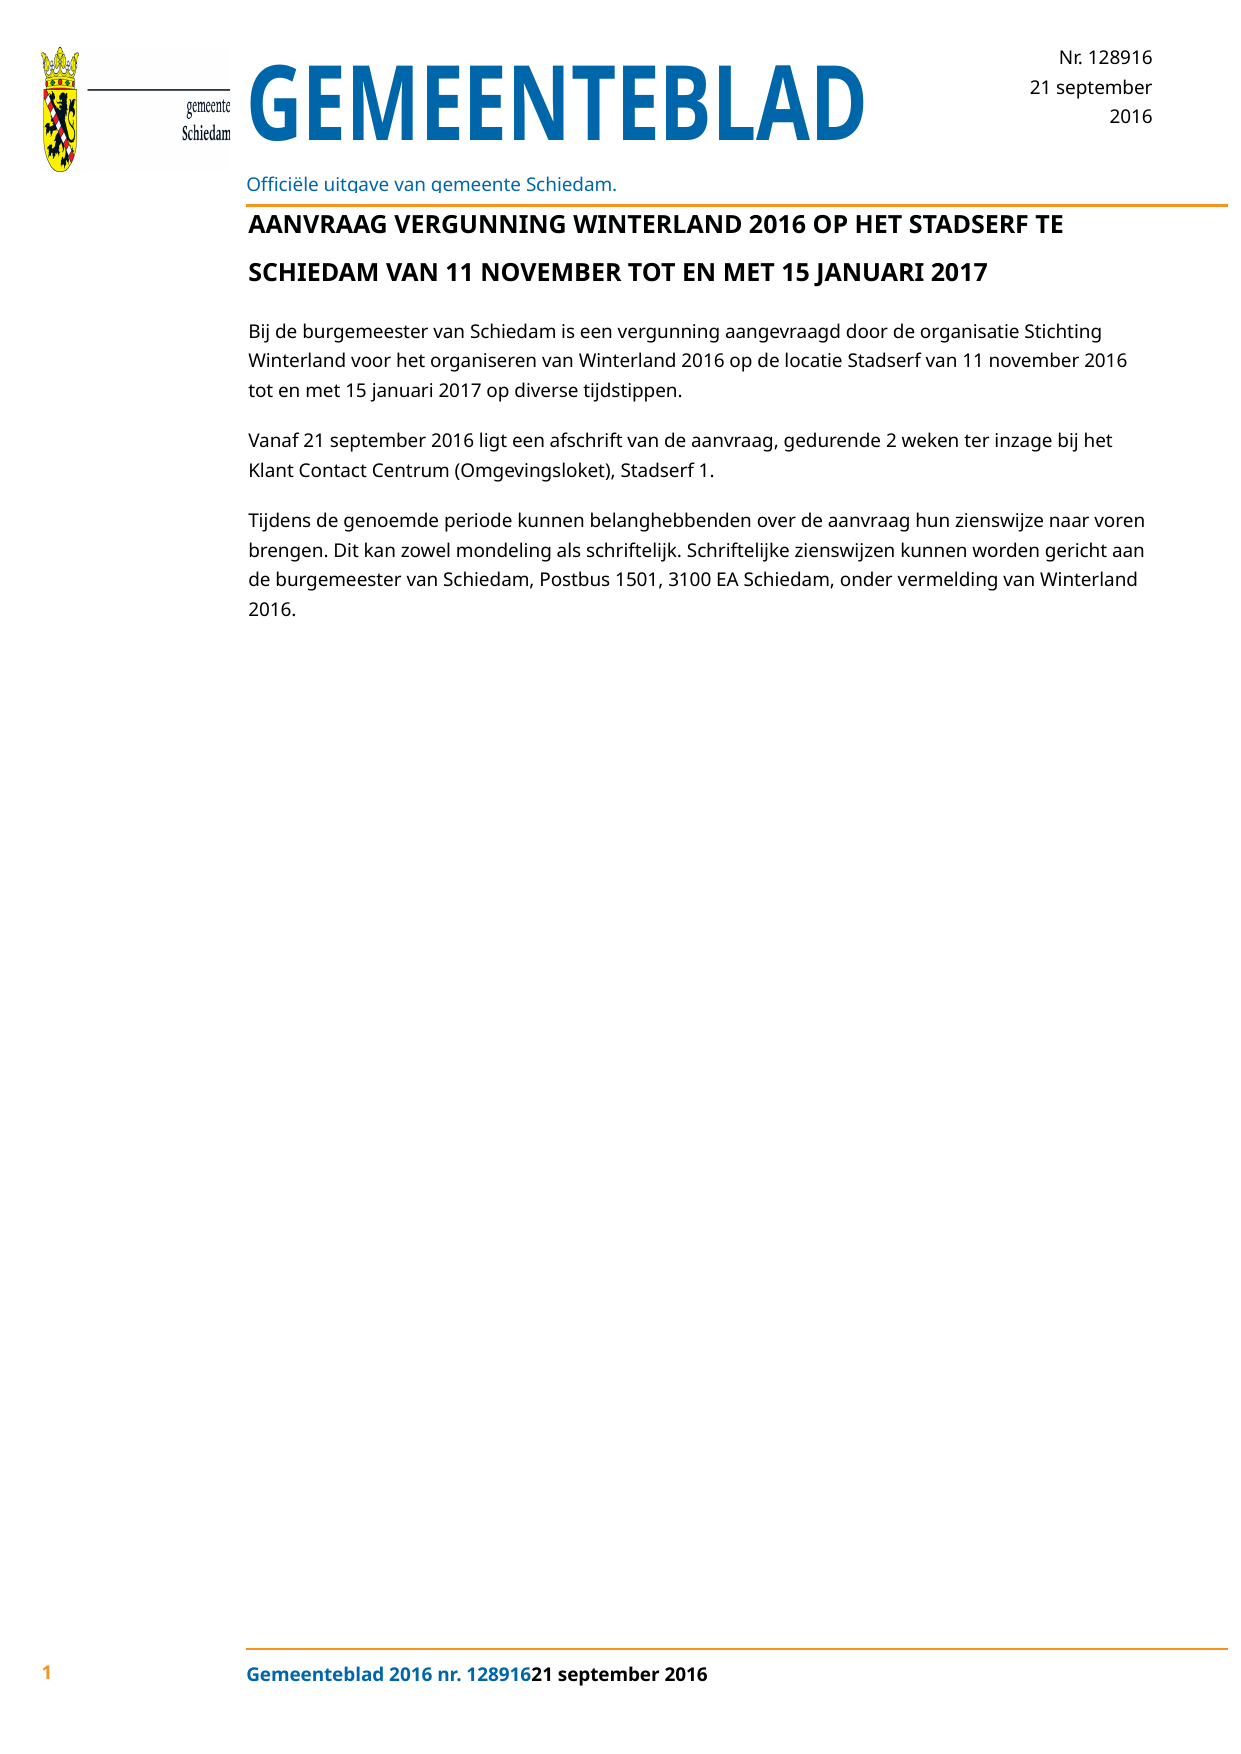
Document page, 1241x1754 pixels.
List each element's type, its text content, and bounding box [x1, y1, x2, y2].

text Vanaf 21 september 2016 ligt een afschrift van de aanvraag, gedurende 2 weken ter inzage bij het Klant Contact Centrum (Omgevingsloket), Stadserf 1. [248, 427, 1152, 483]
text AANVRAAG VERGUNNING WINTERLAND 2016 OP HET STADSERF TE SCHIEDAM VAN 11 NOVEMBER TOT EN MET 15 JANUARI 2017 [248, 207, 1152, 288]
picture [41, 47, 231, 172]
text Tijdens de genoemde periode kunnen belanghebbenden over de aanvraag hun zienswijze naar voren brengen. Dit kan zowel mondeling als schriftelijk. Schriftelijke zienswijzen kunnen worden gericht aan de burgemeester van Schiedam, Postbus 1501, 3100 EA Schiedam, onder vermelding van Winterland 2016. [248, 507, 1152, 622]
text Bij de burgemeester van Schiedam is een vergunning aangevraagd door de organisatie Stichting Winterland voor het organiseren van Winterland 2016 op de locatie Stadserf van 11 november 2016 tot en met 15 januari 2017 op diverse tijdstippen. [248, 318, 1152, 403]
